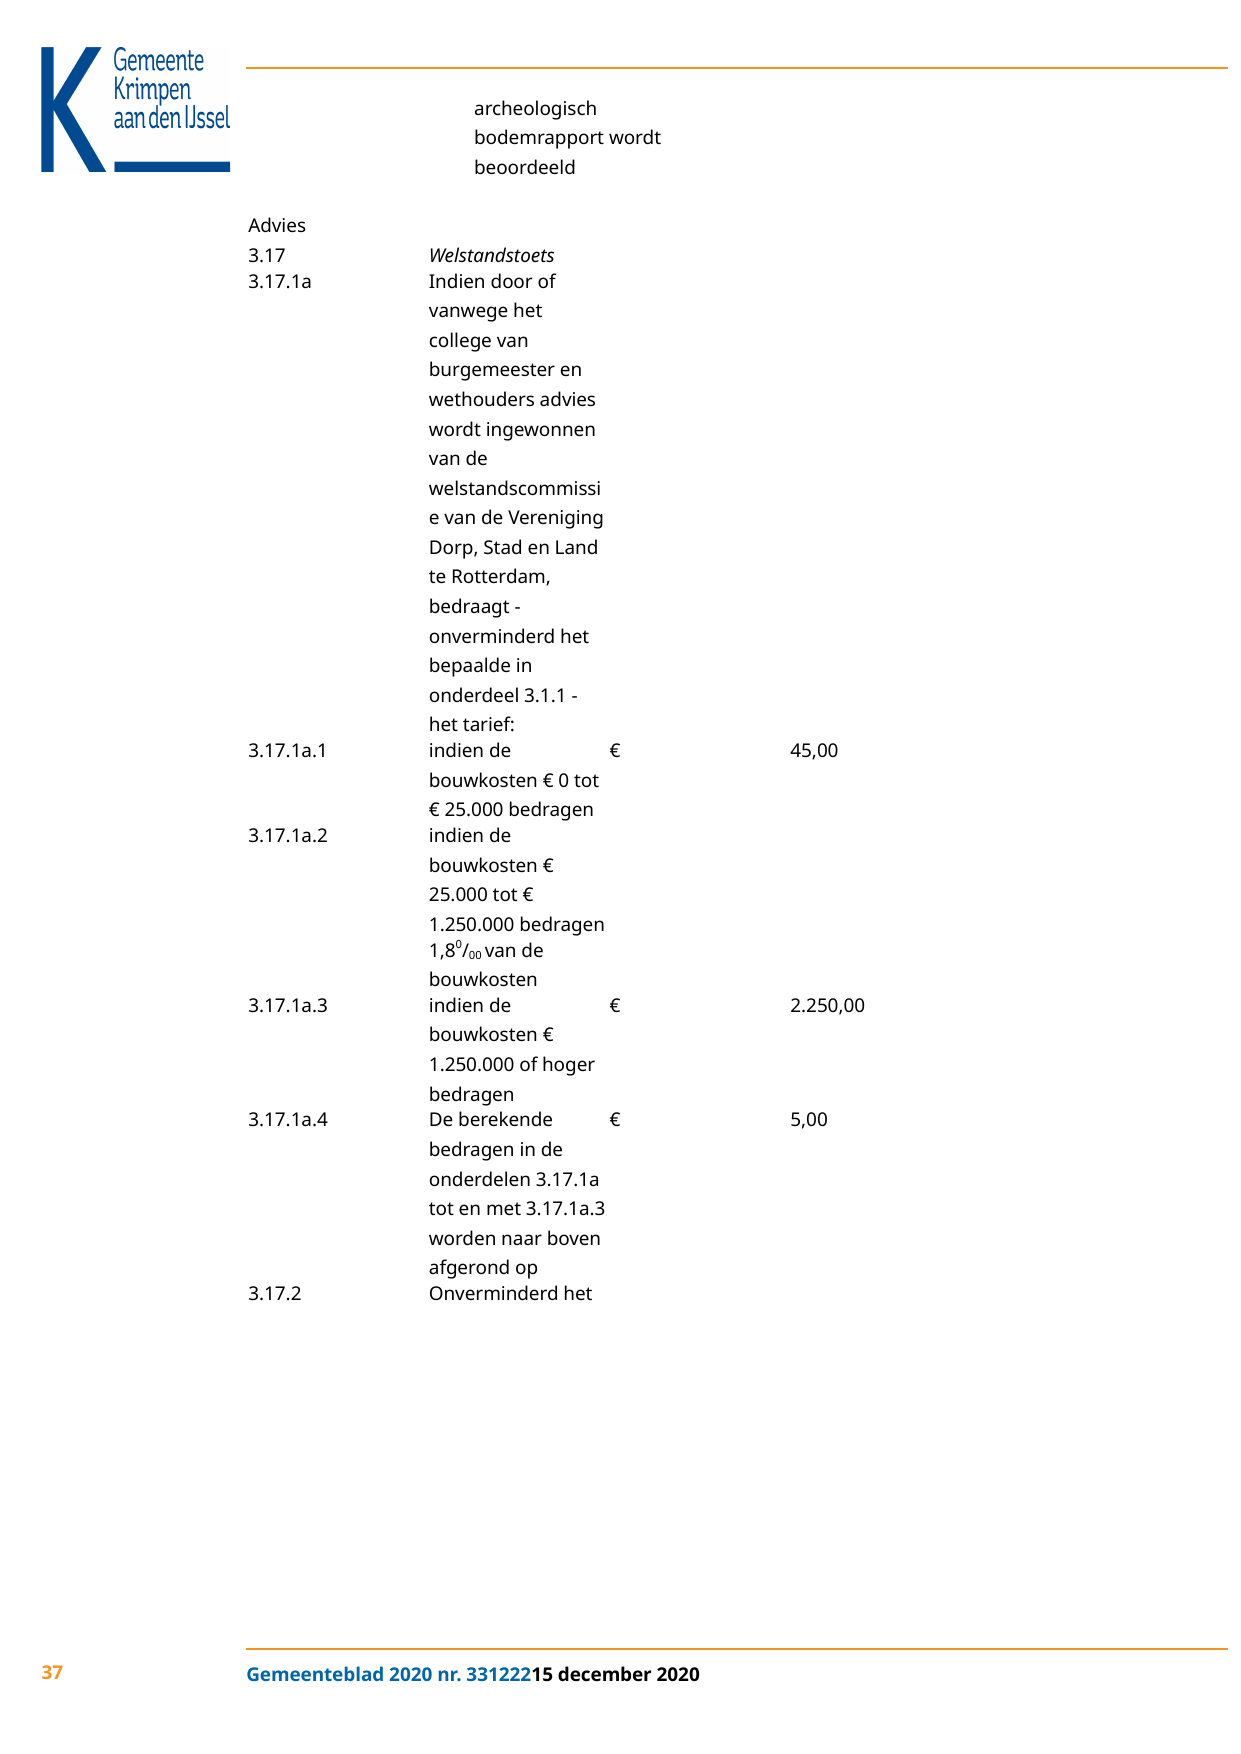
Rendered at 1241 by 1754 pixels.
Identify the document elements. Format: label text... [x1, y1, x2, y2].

table_cell [790, 268, 1152, 737]
table_cell indien de bouwkosten € 1.250.000 of hoger bedragen [429, 992, 609, 1107]
table_cell indien de bouwkosten € 0 tot € 25.000 bedragen [429, 738, 609, 822]
table_cell € [609, 738, 790, 822]
table_cell [790, 1280, 1152, 1309]
table_cell 3.17.2 [248, 1280, 429, 1309]
table_header 3.17 [248, 242, 429, 268]
table_cell 3.17.1a.3 [248, 992, 429, 1107]
table_cell [790, 937, 1152, 992]
table_cell 3.17.1a [248, 268, 429, 737]
table_cell 3.17.1a.2 [248, 822, 429, 937]
table_cell De berekende bedragen in de onderdelen 3.17.1a tot en met 3.17.1a.3 worden naar boven afgerond op [429, 1107, 609, 1280]
table_cell € [609, 1107, 790, 1280]
table_cell [609, 937, 790, 992]
table_cell € [609, 992, 790, 1107]
table_header [926, 95, 1152, 180]
text Advies [248, 212, 1152, 238]
table_cell [609, 1280, 790, 1309]
table_cell [609, 822, 790, 937]
table_header [700, 95, 926, 180]
table_cell 3.17.1a.1 [248, 738, 429, 822]
table_cell [248, 937, 429, 992]
table_cell 5,00 [790, 1107, 1152, 1280]
table_cell [609, 268, 790, 737]
table_header [248, 95, 474, 180]
table_header [609, 242, 790, 268]
picture [41, 47, 231, 172]
table_cell indien de bouwkosten € 25.000 tot € 1.250.000 bedragen [429, 822, 609, 937]
table_cell 45,00 [790, 738, 1152, 822]
table_cell Indien door of vanwege het college van burgemeester en wethouders advies wordt ingewonnen van de welstandscommissie van de Vereniging Dorp, Stad en Land te Rotterdam, bedraagt - onverminderd het bepaalde in onderdeel 3.1.1 - het tarief: [429, 268, 609, 737]
table_header Welstandstoets [429, 242, 609, 268]
table_cell 3.17.1a.4 [248, 1107, 429, 1280]
table_cell 1,80/00 van de bouwkosten [429, 937, 609, 992]
table_header archeologisch bodemrapport wordt beoordeeld [474, 95, 700, 180]
table_cell 2.250,00 [790, 992, 1152, 1107]
table_header [790, 242, 1152, 268]
table_cell [790, 822, 1152, 937]
